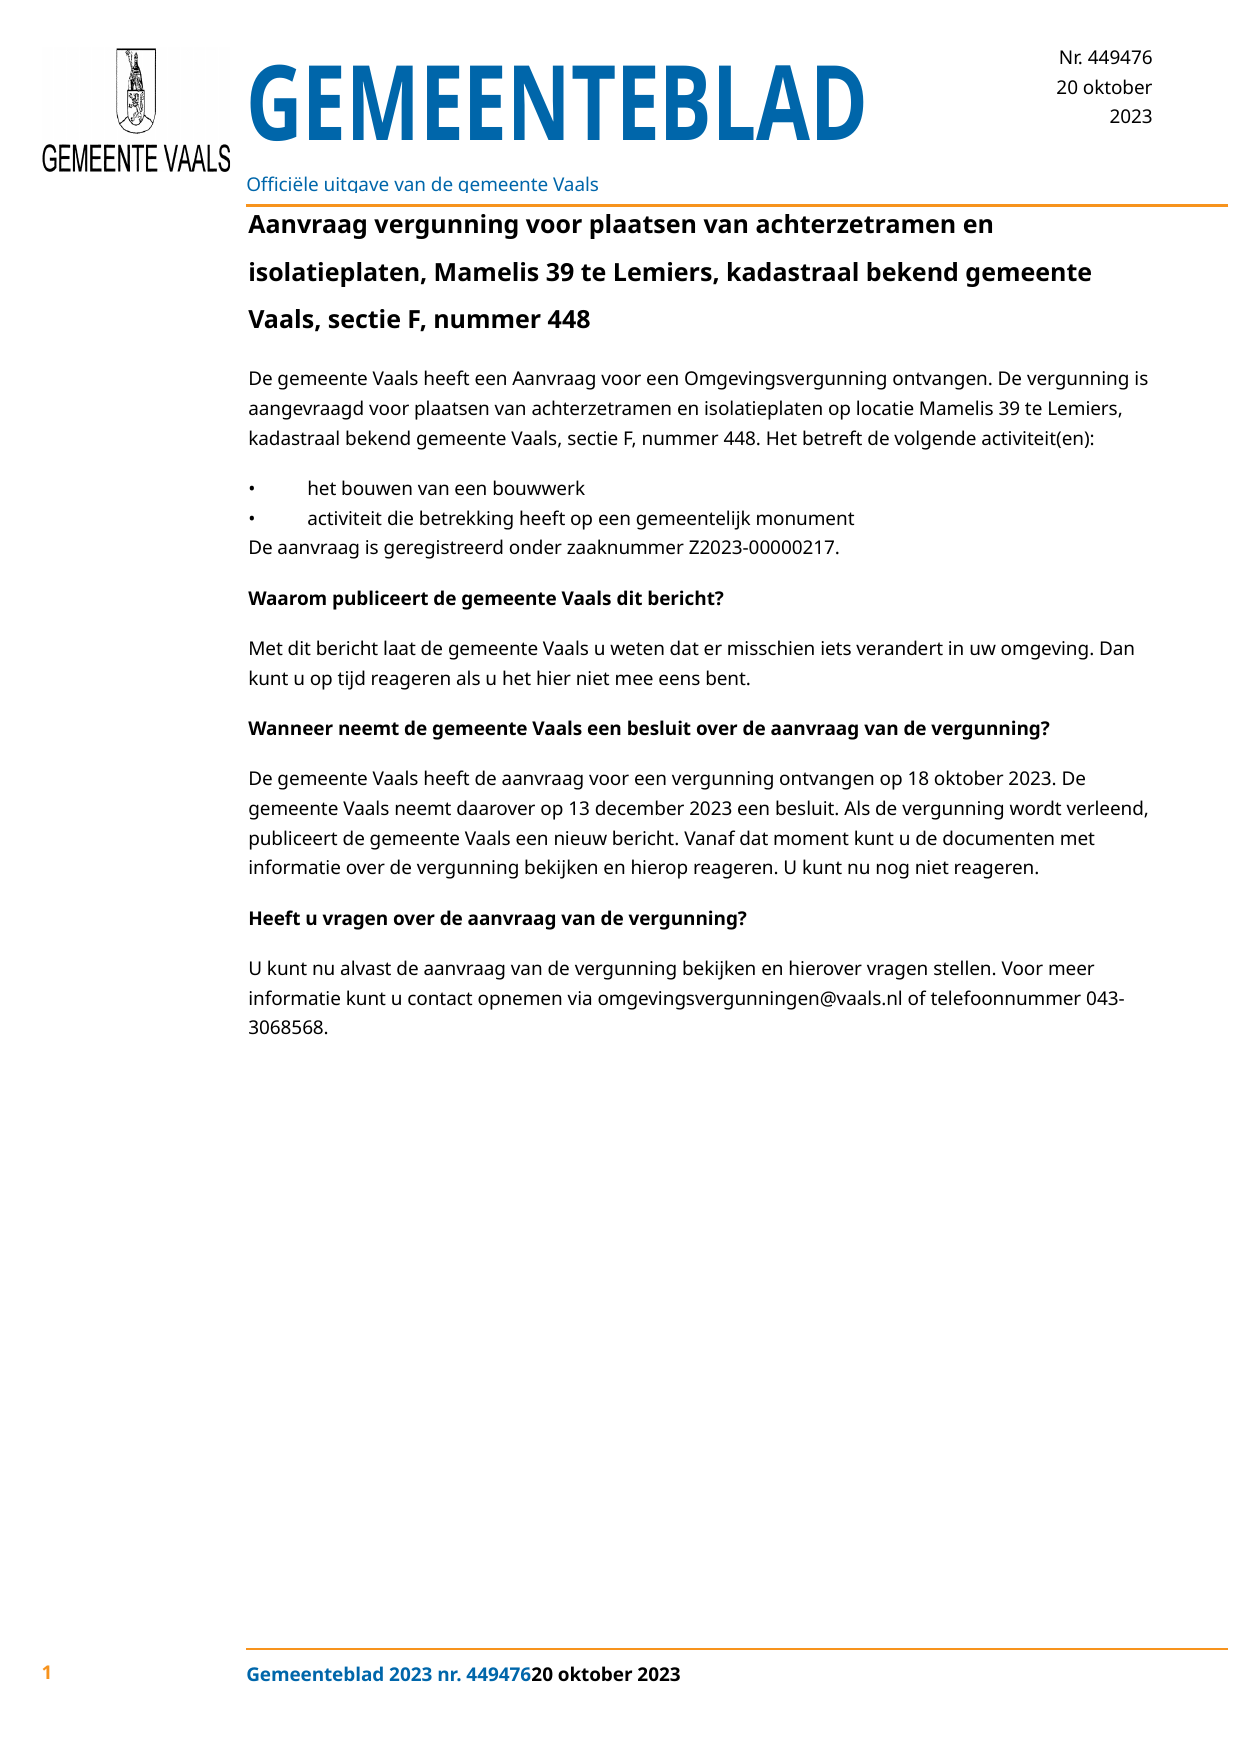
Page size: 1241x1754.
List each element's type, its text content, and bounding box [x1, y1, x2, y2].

text Heeft u vragen over de aanvraag van de vergunning? [248, 905, 1152, 930]
text U kunt nu alvast de aanvraag van de vergunning bekijken en hierover vragen stellen. Voor meer informatie kunt u contact opnemen via omgevingsvergunningen@vaals.nl of telefoonnummer 043-3068568. [248, 955, 1152, 1040]
text De aanvraag is geregistreerd onder zaaknummer Z2023-00000217. [248, 534, 1152, 560]
picture [41, 47, 231, 172]
list het bouwen van een bouwwerk [248, 475, 1152, 501]
text Aanvraag vergunning voor plaatsen van achterzetramen en isolatieplaten, Mamelis 39 te Lemiers, kadastraal bekend gemeente Vaals, sectie F, nummer 448 [248, 207, 1152, 336]
text Wanneer neemt de gemeente Vaals een besluit over de aanvraag van de vergunning? [248, 715, 1152, 741]
text Met dit bericht laat de gemeente Vaals u weten dat er misschien iets verandert in uw omgeving. Dan kunt u op tijd reageren als u het hier niet mee eens bent. [248, 635, 1152, 690]
text De gemeente Vaals heeft een Aanvraag voor een Omgevingsvergunning ontvangen. De vergunning is aangevraagd voor plaatsen van achterzetramen en isolatieplaten op locatie Mamelis 39 te Lemiers, kadastraal bekend gemeente Vaals, sectie F, nummer 448. Het betreft de volgende activiteit(en): [248, 366, 1152, 450]
text De gemeente Vaals heeft de aanvraag voor een vergunning ontvangen op 18 oktober 2023. De gemeente Vaals neemt daarover op 13 december 2023 een besluit. Als de vergunning wordt verleend, publiceert de gemeente Vaals een nieuw bericht. Vanaf dat moment kunt u de documenten met informatie over de vergunning bekijken en hierop reageren. U kunt nu nog niet reageren. [248, 766, 1152, 880]
list activiteit die betrekking heeft op een gemeentelijk monument [248, 505, 1152, 530]
text Waarom publiceert de gemeente Vaals dit bericht? [248, 585, 1152, 610]
